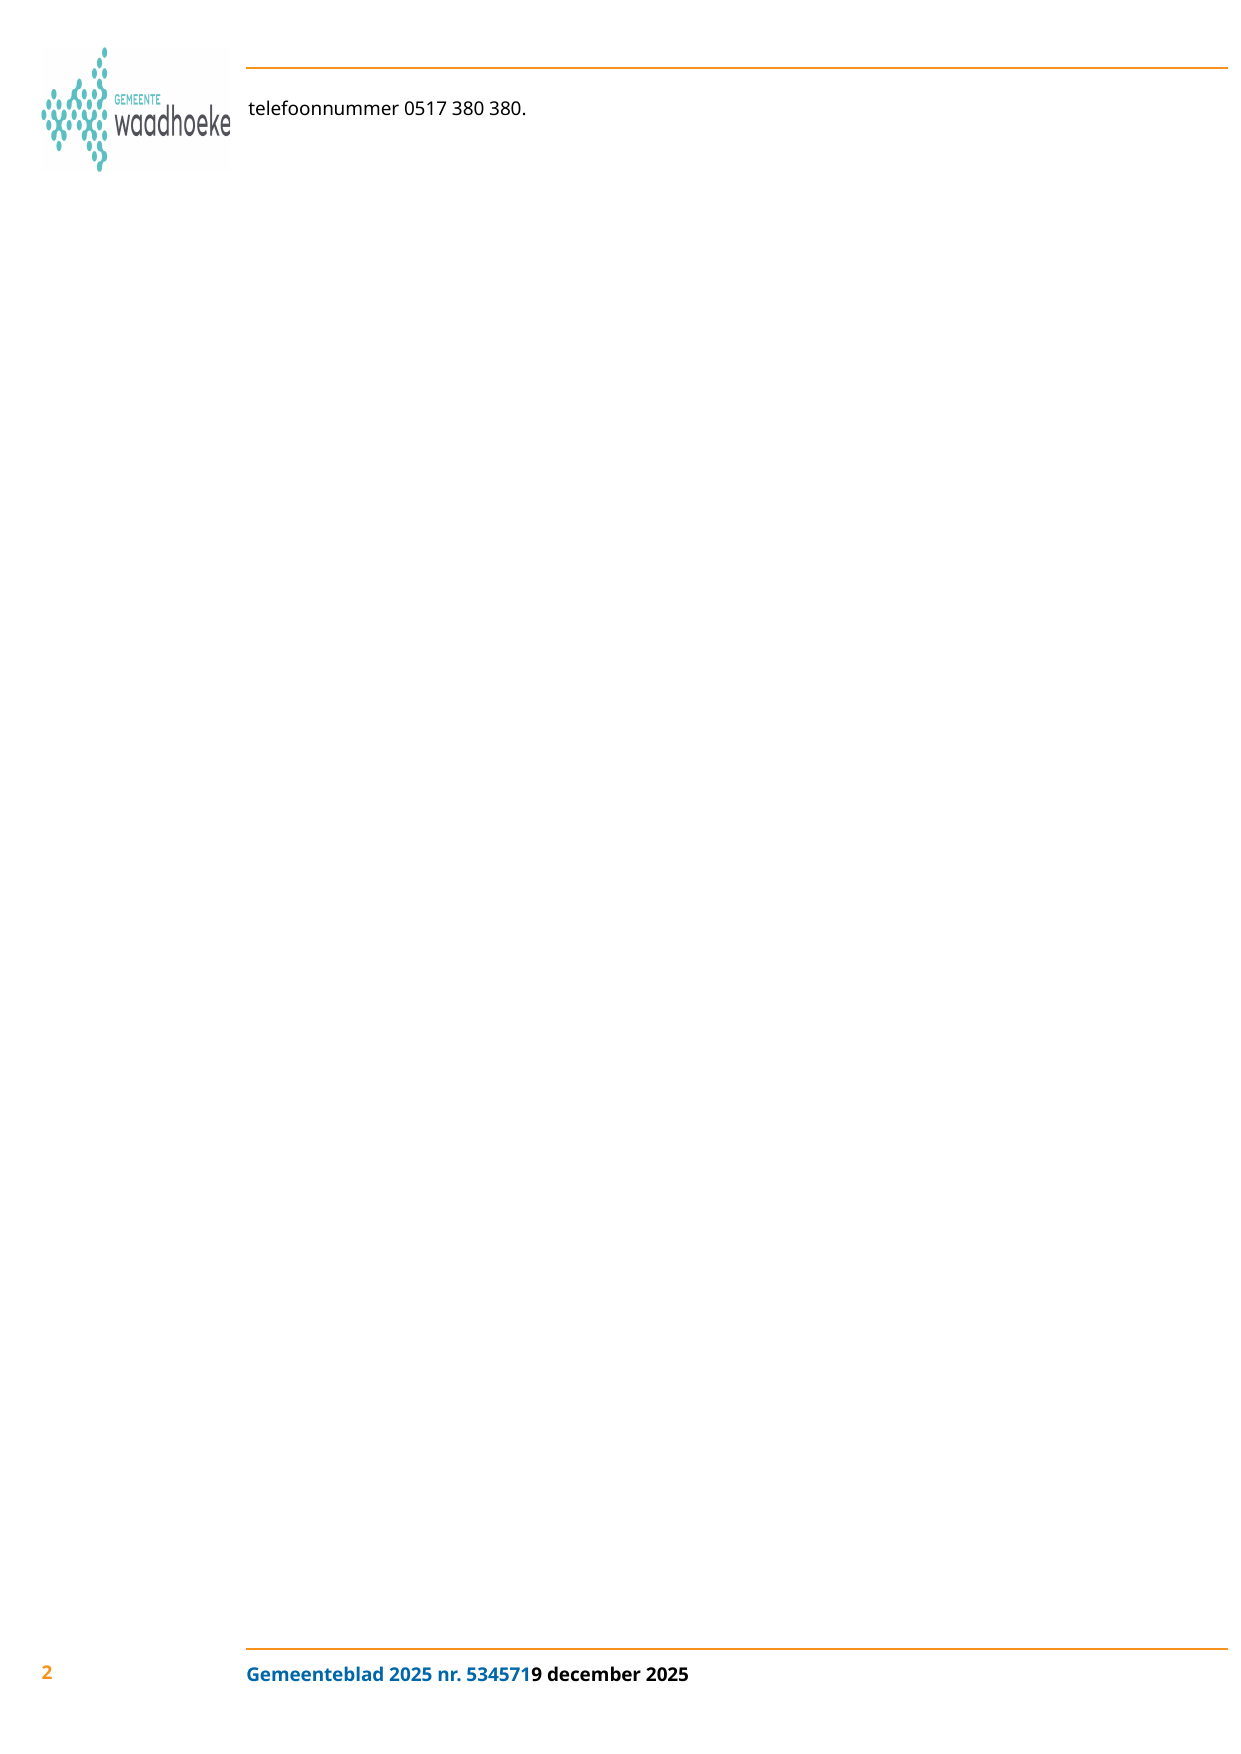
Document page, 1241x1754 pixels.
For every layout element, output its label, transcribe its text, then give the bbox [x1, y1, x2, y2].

text telefoonnummer 0517 380 380. [248, 95, 1152, 121]
picture [41, 47, 231, 172]
